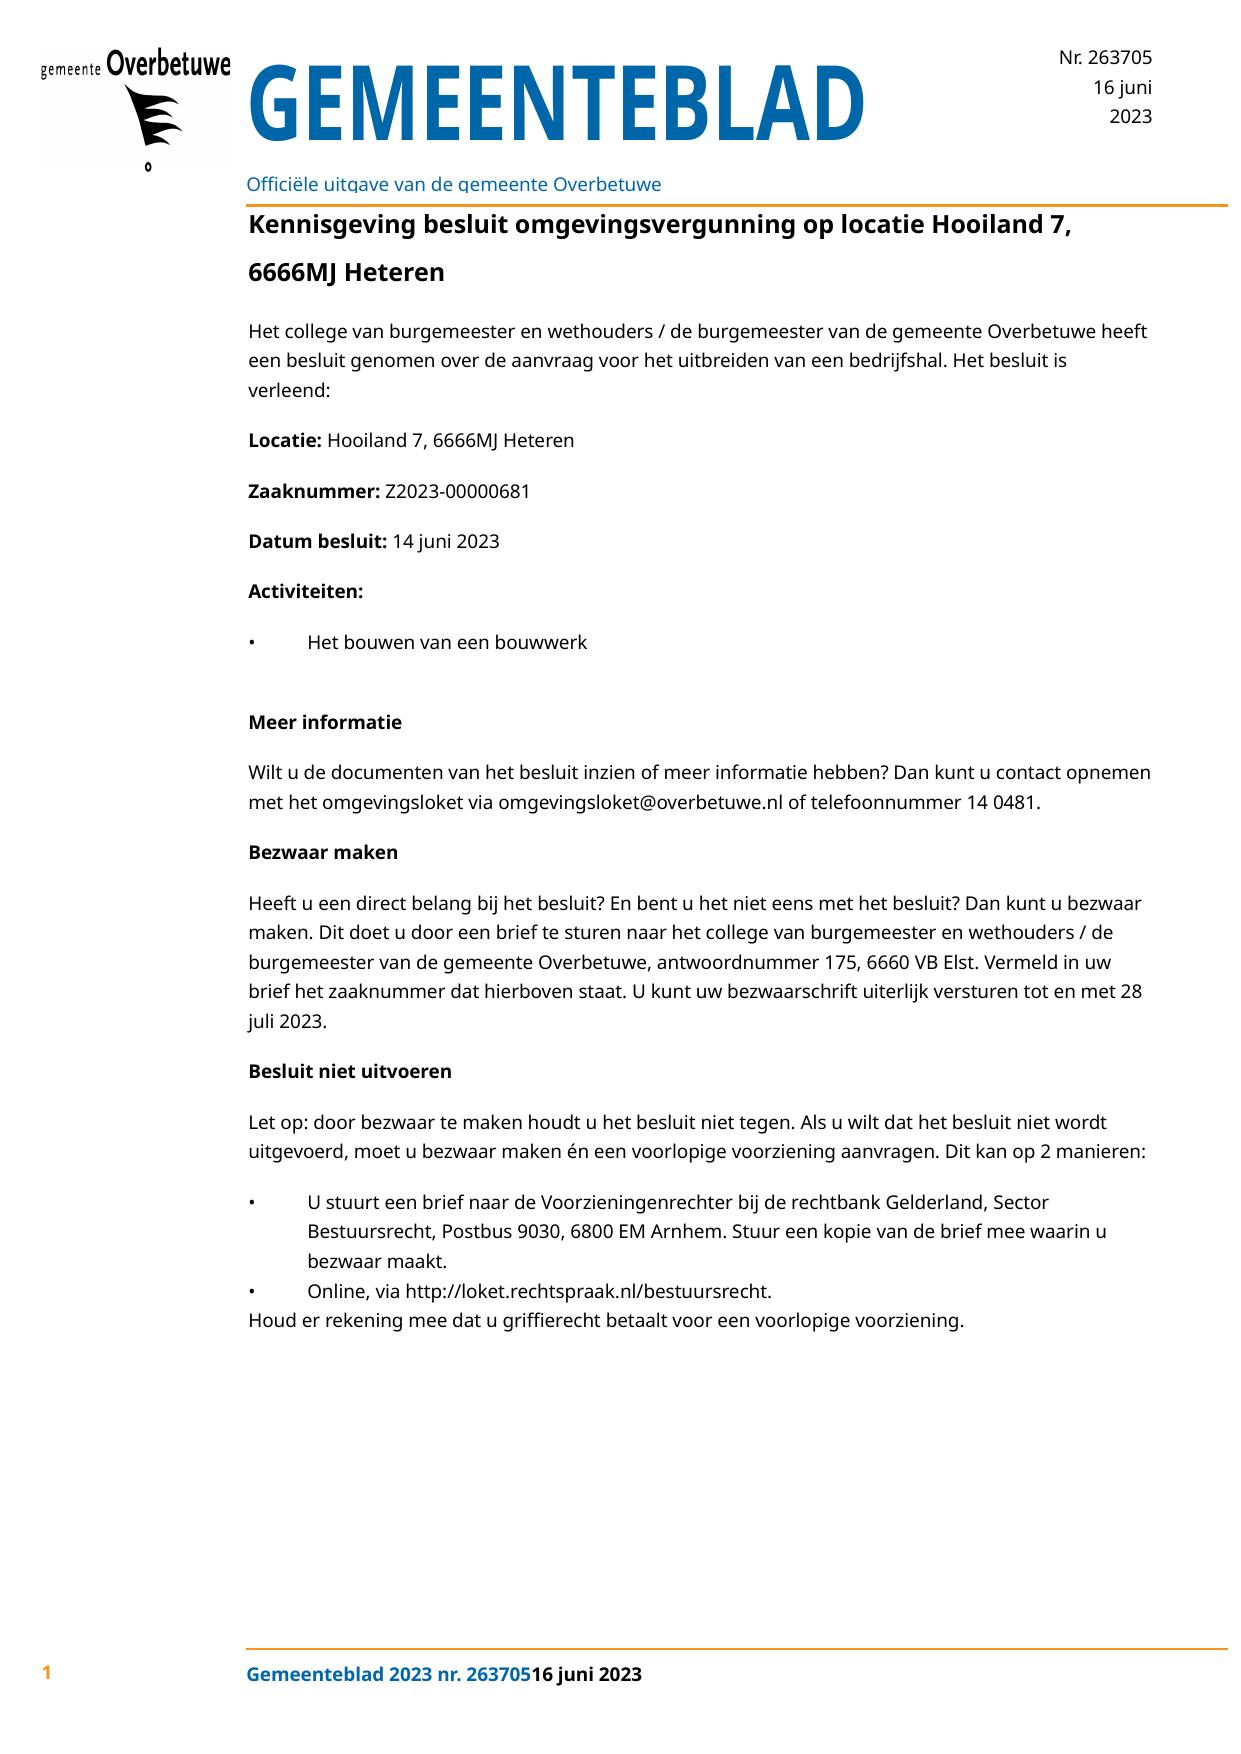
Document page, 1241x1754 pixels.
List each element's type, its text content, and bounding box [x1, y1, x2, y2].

text Het college van burgemeester en wethouders / de burgemeester van de gemeente Overbetuwe heeft een besluit genomen over de aanvraag voor het uitbreiden van een bedrijfshal. Het besluit is verleend: [248, 318, 1152, 403]
text Besluit niet uitvoeren [248, 1059, 1152, 1084]
list Het bouwen van een bouwwerk [248, 629, 1152, 655]
text Zaaknummer: Z2023-00000681 [248, 478, 1152, 504]
text Kennisgeving besluit omgevingsvergunning op locatie Hooiland 7, 6666MJ Heteren [248, 207, 1152, 288]
text Heeft u een direct belang bij het besluit? En bent u het niet eens met het besluit? Dan kunt u bezwaar maken. Dit doet u door een brief te sturen naar het college van burgemeester en wethouders / de burgemeester van de gemeente Overbetuwe, antwoordnummer 175, 6660 VB Elst. Vermeld in uw brief het zaaknummer dat hierboven staat. U kunt uw bezwaarschrift uiterlijk versturen tot en met 28 juli 2023. [248, 890, 1152, 1034]
picture [41, 47, 231, 172]
text Activiteiten: [248, 579, 1152, 604]
text Wilt u de documenten van het besluit inzien of meer informatie hebben? Dan kunt u contact opnemen met het omgevingsloket via omgevingsloket@overbetuwe.nl of telefoonnummer 14 0481. [248, 759, 1152, 815]
list Online, via http://loket.rechtspraak.nl/bestuursrecht. [248, 1278, 1152, 1304]
text Datum besluit: 14 juni 2023 [248, 528, 1152, 554]
text Meer informatie [248, 709, 1152, 735]
text Houd er rekening mee dat u griffierecht betaalt voor een voorlopige voorziening. [248, 1307, 1152, 1333]
text Bezwaar maken [248, 839, 1152, 865]
text Locatie: Hooiland 7, 6666MJ Heteren [248, 427, 1152, 453]
text Let op: door bezwaar te maken houdt u het besluit niet tegen. Als u wilt dat het besluit niet wordt uitgevoerd, moet u bezwaar maken én een voorlopige voorziening aanvragen. Dit kan op 2 manieren: [248, 1109, 1152, 1164]
list U stuurt een brief naar de Voorzieningenrechter bij de rechtbank Gelderland, Sector Bestuursrecht, Postbus 9030, 6800 EM Arnhem. Stuur een kopie van de brief mee waarin u bezwaar maakt. [248, 1189, 1152, 1274]
